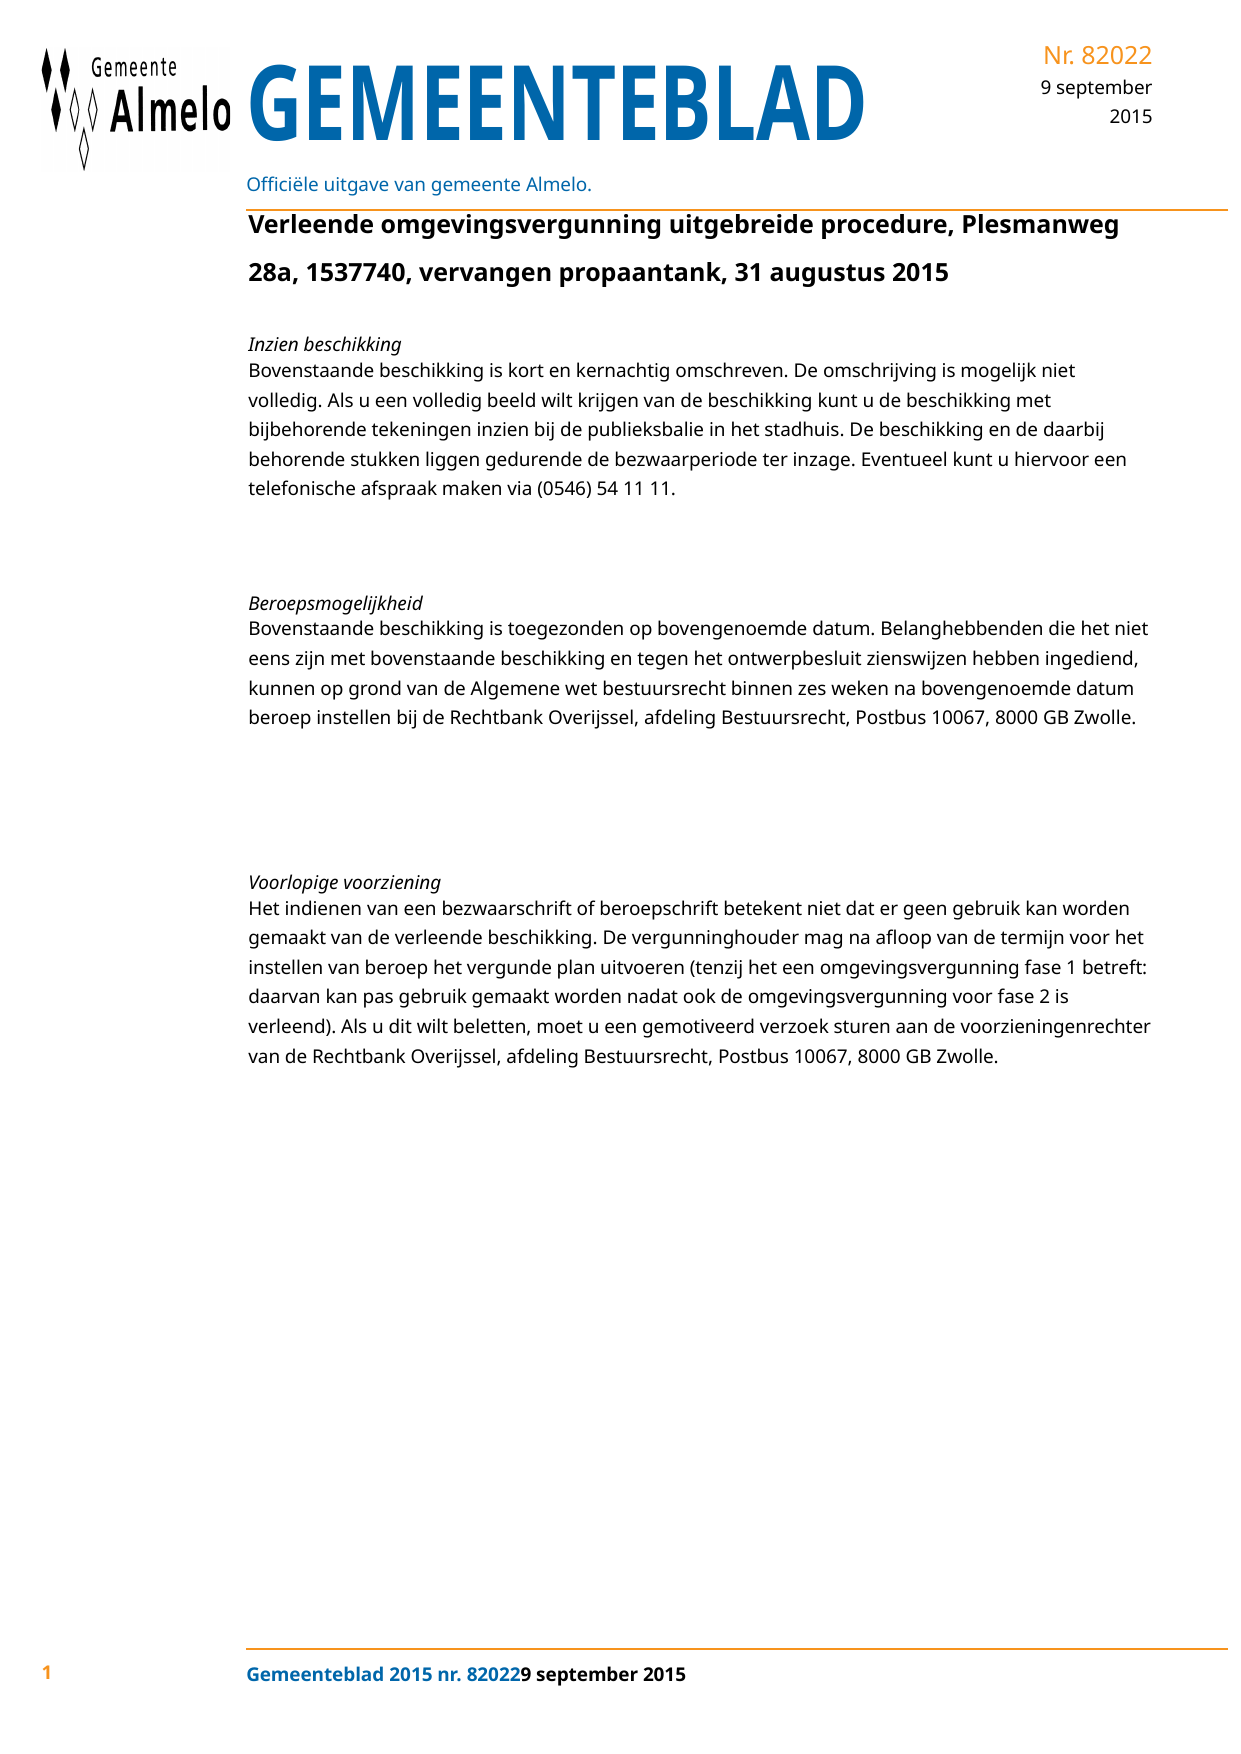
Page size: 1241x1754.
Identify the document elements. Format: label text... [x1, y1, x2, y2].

text Verleende omgevingsvergunning uitgebreide procedure, Plesmanweg 28a, 1537740, vervangen propaantank, 31 augustus 2015 [248, 211, 1152, 288]
text Het indienen van een bezwaarschrift of beroepschrift betekent niet dat er geen gebruik kan worden gemaakt van de verleende beschikking. De vergunninghouder mag na afloop van de termijn voor het instellen van beroep het vergunde plan uitvoeren (tenzij het een omgevingsvergunning fase 1 betreft: daarvan kan pas gebruik gemaakt worden nadat ook de omgevingsvergunning voor fase 2 is verleend). Als u dit wilt beletten, moet u een gemotiveerd verzoek sturen aan de voorzieningenrechter van de Rechtbank Overijssel, afdeling Bestuursrecht, Postbus 10067, 8000 GB Zwolle. [248, 895, 1152, 1068]
text Inzien beschikking [248, 331, 1152, 357]
text Bovenstaande beschikking is toegezonden op bovengenoemde datum. Belanghebbenden die het niet eens zijn met bovenstaande beschikking en tegen het ontwerpbesluit zienswijzen hebben ingediend, kunnen op grond van de Algemene wet bestuursrecht binnen zes weken na bovengenoemde datum beroep instellen bij de Rechtbank Overijssel, afdeling Bestuursrecht, Postbus 10067, 8000 GB Zwolle. [248, 616, 1152, 730]
picture [41, 47, 231, 172]
text Bovenstaande beschikking is kort en kernachtig omschreven. De omschrijving is mogelijk niet volledig. Als u een volledig beeld wilt krijgen van de beschikking kunt u de beschikking met bijbehorende tekeningen inzien bij de publieksbalie in het stadhuis. De beschikking en de daarbij behorende stukken liggen gedurende de bezwaarperiode ter inzage. Eventueel kunt u hiervoor een telefonische afspraak maken via (0546) 54 11 11. [248, 357, 1152, 501]
text Beroepsmogelijkheid [248, 590, 1152, 616]
text Voorlopige voorziening [248, 869, 1152, 895]
